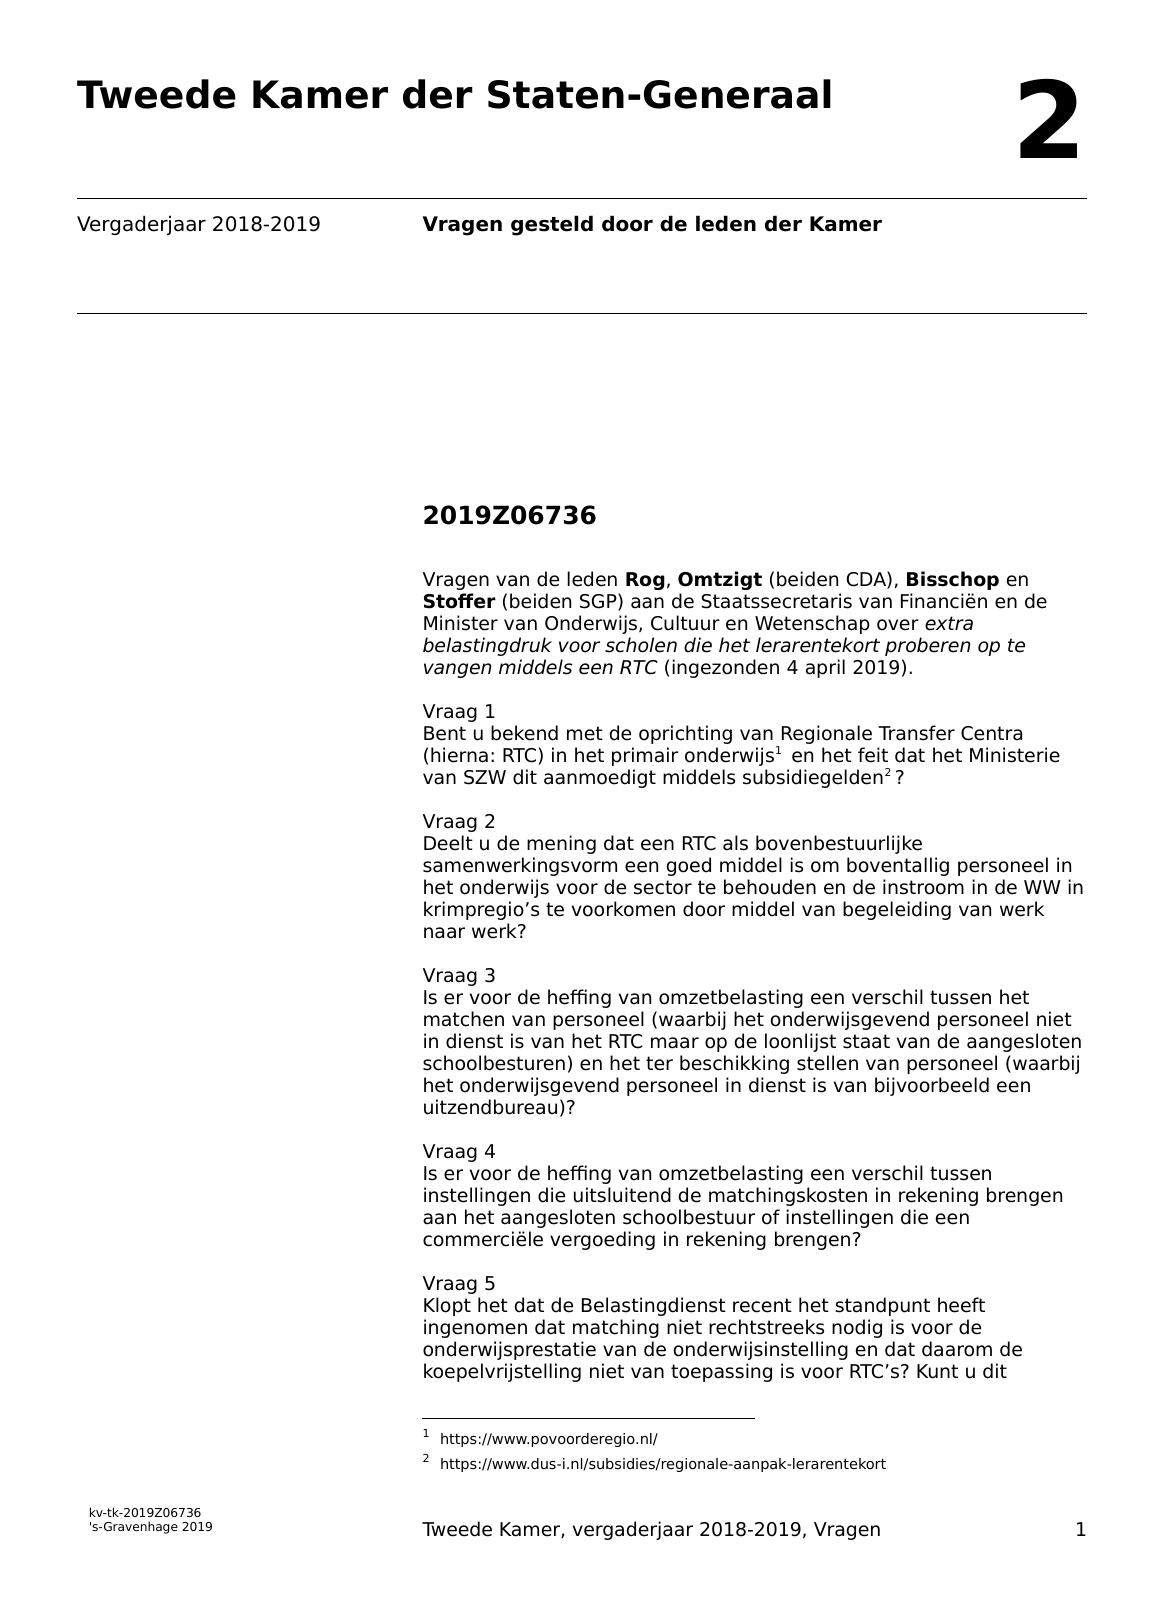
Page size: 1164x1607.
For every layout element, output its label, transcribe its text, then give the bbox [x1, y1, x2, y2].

text Klopt het dat de Belastingdienst recent het standpunt heeft ingenomen dat matching niet rechtstreeks nodig is voor de onderwijsprestatie van de onderwijsinstelling en dat daarom de koepelvrijstelling niet van toepassing is voor RTC’s? Kunt u dit [422, 1295, 1087, 1383]
text 2019Z06736 [422, 501, 1087, 531]
text Vraag 1 [422, 701, 1087, 723]
table_cell Vragen gesteld door de leden der Kamer [422, 199, 1087, 313]
text kv-tk-2019Z06736 [88, 1506, 323, 1520]
text https://www.povoorderegio.nl/ [422, 1427, 1087, 1449]
text 's-Gravenhage 2019 [88, 1520, 323, 1534]
text Bent u bekend met de oprichting van Regionale Transfer Centra (hierna: RTC) in het primair onderwijs en het feit dat het Ministerie van SZW dit aanmoedigt middels subsidiegelden? [422, 723, 1087, 789]
text https://www.dus-i.nl/subsidies/regionale-aanpak-lerarentekort [422, 1452, 1087, 1474]
table_header Tweede Kamer der Staten-Generaal [77, 59, 886, 198]
text Is er voor de heffing van omzetbelasting een verschil tussen instellingen die uitsluitend de matchingskosten in rekening brengen aan het aangesloten schoolbestuur of instellingen die een commerciële vergoeding in rekening brengen? [422, 1163, 1087, 1251]
text Vraag 5 [422, 1273, 1087, 1295]
table_header 2 [886, 59, 1087, 198]
text Deelt u de mening dat een RTC als bovenbestuurlijke samenwerkingsvorm een goed middel is om boventallig personeel in het onderwijs voor de sector te behouden en de instroom in de WW in krimpregio’s te voorkomen door middel van begeleiding van werk naar werk? [422, 833, 1087, 943]
text Vragen van de leden Rog, Omtzigt (beiden CDA), Bisschop en Stoffer (beiden SGP) aan de Staatssecretaris van Financiën en de Minister van Onderwijs, Cultuur en Wetenschap over extra belastingdruk voor scholen die het lerarentekort proberen op te vangen middels een RTC (ingezonden 4 april 2019). [422, 569, 1087, 679]
text Vraag 2 [422, 811, 1087, 833]
text Vraag 4 [422, 1141, 1087, 1163]
text Vraag 3 [422, 965, 1087, 987]
table_cell Vergaderjaar 2018-2019 [77, 199, 422, 313]
text Is er voor de heffing van omzetbelasting een verschil tussen het matchen van personeel (waarbij het onderwijsgevend personeel niet in dienst is van het RTC maar op de loonlijst staat van de aangesloten schoolbesturen) en het ter beschikking stellen van personeel (waarbij het onderwijsgevend personeel in dienst is van bijvoorbeeld een uitzendbureau)? [422, 987, 1087, 1119]
